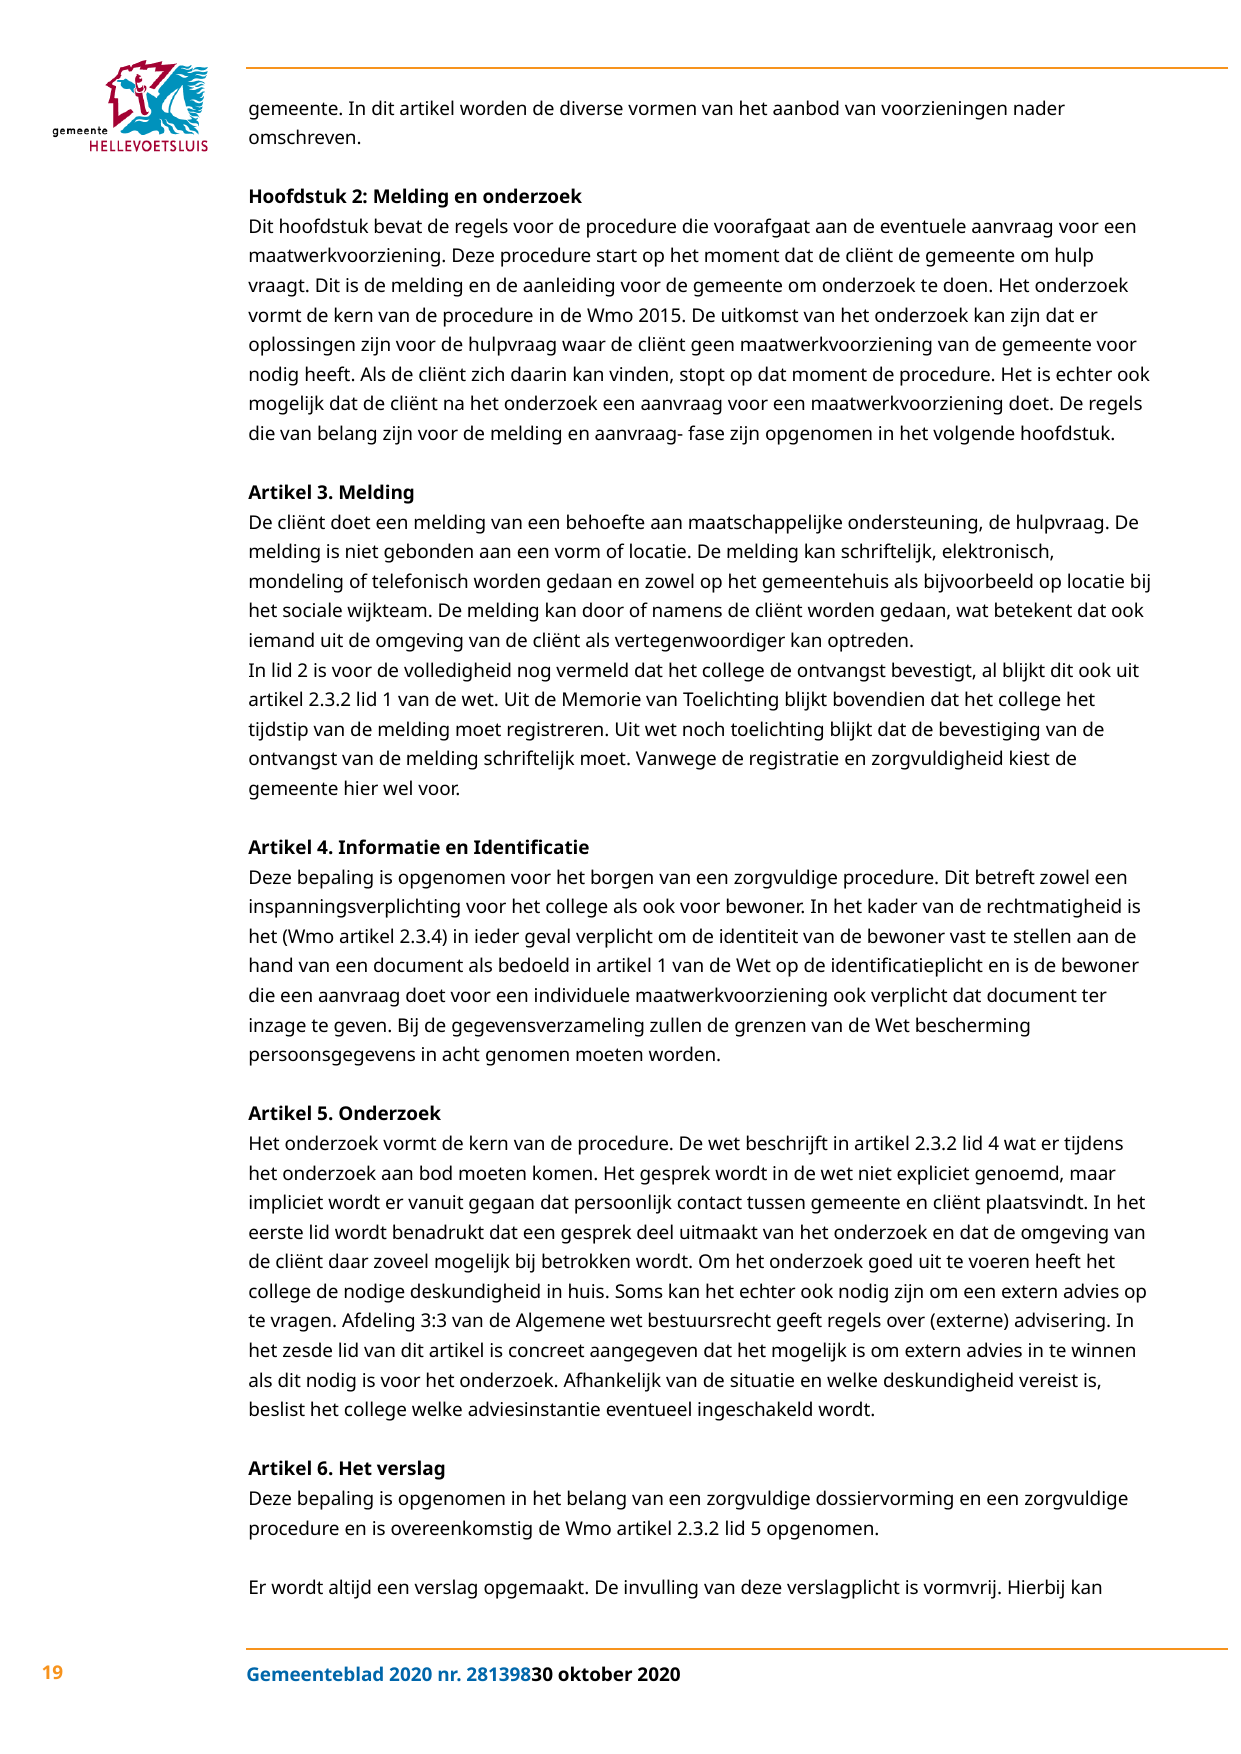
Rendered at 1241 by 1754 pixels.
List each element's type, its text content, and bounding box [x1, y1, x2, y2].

text In lid 2 is voor de volledigheid nog vermeld dat het college de ontvangst bevestigt, al blijkt dit ook uit artikel 2.3.2 lid 1 van de wet. Uit de Memorie van Toelichting blijkt bovendien dat het college het tijdstip van de melding moet registreren. Uit wet noch toelichting blijkt dat de bevestiging van de ontvangst van de melding schriftelijk moet. Vanwege de registratie en zorgvuldigheid kiest de gemeente hier wel voor. [248, 657, 1152, 801]
text Deze bepaling is opgenomen voor het borgen van een zorgvuldige procedure. Dit betreft zowel een inspanningsverplichting voor het college als ook voor bewoner. In het kader van de rechtmatigheid is het (Wmo artikel 2.3.4) in ieder geval verplicht om de identiteit van de bewoner vast te stellen aan de hand van een document als bedoeld in artikel 1 van de Wet op de identificatieplicht en is de bewoner die een aanvraag doet voor een individuele maatwerkvoorziening ook verplicht dat document ter inzage te geven. Bij de gegevensverzameling zullen de grenzen van de Wet bescherming persoonsgegevens in acht genomen moeten worden. [248, 864, 1152, 1067]
text Artikel 4. Informatie en Identificatie [248, 834, 1152, 860]
text Artikel 6. Het verslag [248, 1456, 1152, 1481]
text Er wordt altijd een verslag opgemaakt. De invulling van deze verslagplicht is vormvrij. Hierbij kan [248, 1574, 1152, 1600]
text gemeente. In dit artikel worden de diverse vormen van het aanbod van voorzieningen nader omschreven. [248, 95, 1152, 150]
text Artikel 3. Melding [248, 479, 1152, 505]
text Deze bepaling is opgenomen in het belang van een zorgvuldige dossiervorming en een zorgvuldige procedure en is overeenkomstig de Wmo artikel 2.3.2 lid 5 opgenomen. [248, 1485, 1152, 1541]
text Dit hoofdstuk bevat de regels voor de procedure die voorafgaat aan de eventuele aanvraag voor een maatwerkvoorziening. Deze procedure start op het moment dat de cliënt de gemeente om hulp vraagt. Dit is de melding en de aanleiding voor de gemeente om onderzoek te doen. Het onderzoek vormt de kern van de procedure in de Wmo 2015. De uitkomst van het onderzoek kan zijn dat er oplossingen zijn voor de hulpvraag waar de cliënt geen maatwerkvoorziening van de gemeente voor nodig heeft. Als de cliënt zich daarin kan vinden, stopt op dat moment de procedure. Het is echter ook mogelijk dat de cliënt na het onderzoek een aanvraag voor een maatwerkvoorziening doet. De regels die van belang zijn voor de melding en aanvraag- fase zijn opgenomen in het volgende hoofdstuk. [248, 213, 1152, 446]
text Artikel 5. Onderzoek [248, 1101, 1152, 1126]
picture [41, 47, 231, 172]
text Hoofdstuk 2: Melding en onderzoek [248, 183, 1152, 209]
text De cliënt doet een melding van een behoefte aan maatschappelijke ondersteuning, de hulpvraag. De melding is niet gebonden aan een vorm of locatie. De melding kan schriftelijk, elektronisch, mondeling of telefonisch worden gedaan en zowel op het gemeentehuis als bijvoorbeeld op locatie bij het sociale wijkteam. De melding kan door of namens de cliënt worden gedaan, wat betekent dat ook iemand uit de omgeving van de cliënt als vertegenwoordiger kan optreden. [248, 509, 1152, 653]
text Het onderzoek vormt de kern van de procedure. De wet beschrijft in artikel 2.3.2 lid 4 wat er tijdens het onderzoek aan bod moeten komen. Het gesprek wordt in de wet niet expliciet genoemd, maar impliciet wordt er vanuit gegaan dat persoonlijk contact tussen gemeente en cliënt plaatsvindt. In het eerste lid wordt benadrukt dat een gesprek deel uitmaakt van het onderzoek en dat de omgeving van de cliënt daar zoveel mogelijk bij betrokken wordt. Om het onderzoek goed uit te voeren heeft het college de nodige deskundigheid in huis. Soms kan het echter ook nodig zijn om een extern advies op te vragen. Afdeling 3:3 van de Algemene wet bestuursrecht geeft regels over (externe) advisering. In het zesde lid van dit artikel is concreet aangegeven dat het mogelijk is om extern advies in te winnen als dit nodig is voor het onderzoek. Afhankelijk van de situatie en welke deskundigheid vereist is, beslist het college welke adviesinstantie eventueel ingeschakeld wordt. [248, 1130, 1152, 1422]
